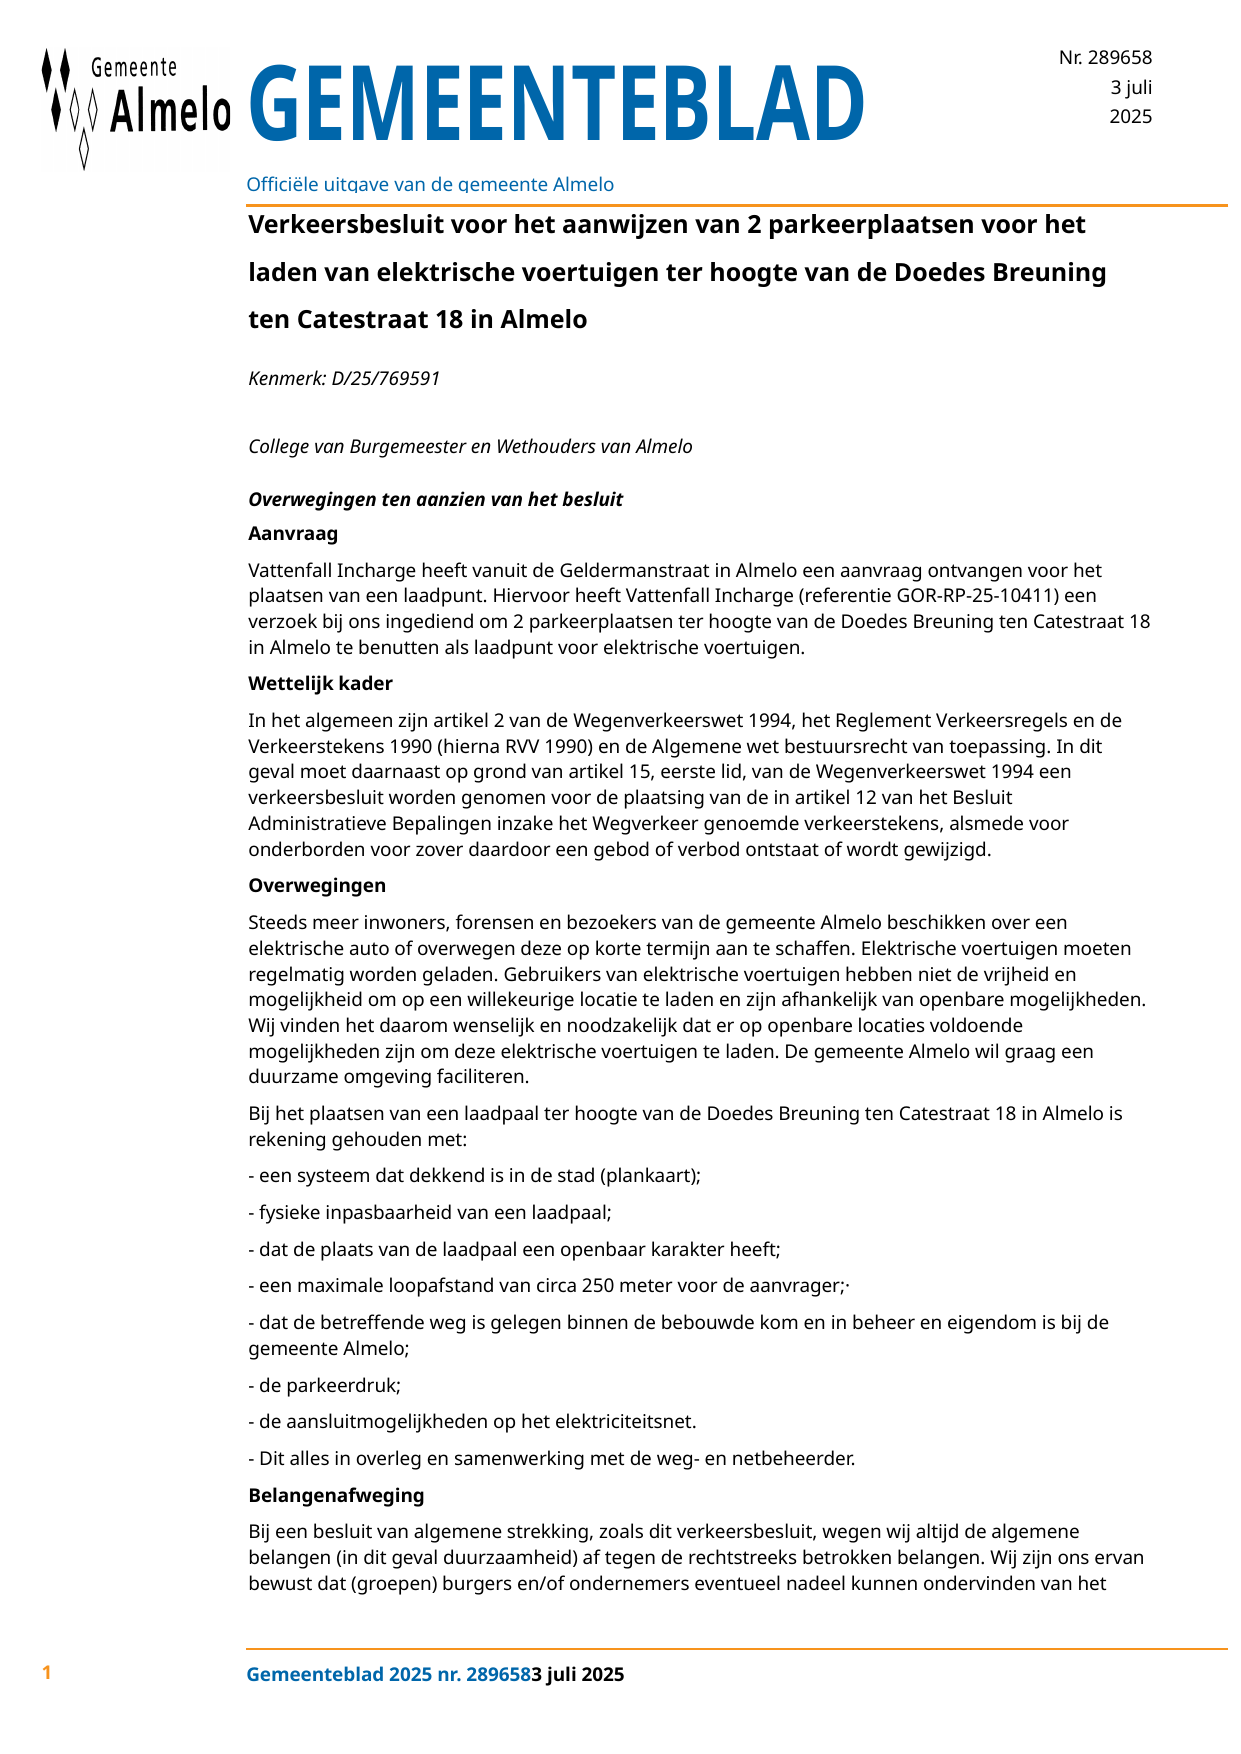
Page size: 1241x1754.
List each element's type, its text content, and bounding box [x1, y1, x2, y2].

text - de aansluitmogelijkheden op het elektriciteitsnet. [248, 1408, 1152, 1434]
text - dat de betreffende weg is gelegen binnen de bebouwde kom en in beheer en eigendom is bij de gemeente Almelo; [248, 1309, 1152, 1361]
picture [41, 47, 231, 172]
text - fysieke inpasbaarheid van een laadpaal; [248, 1199, 1152, 1225]
text Aanvraag [248, 520, 1152, 546]
text Steeds meer inwoners, forensen en bezoekers van de gemeente Almelo beschikken over een elektrische auto of overwegen deze op korte termijn aan te schaffen. Elektrische voertuigen moeten regelmatig worden geladen. Gebruikers van elektrische voertuigen hebben niet de vrijheid en mogelijkheid om op een willekeurige locatie te laden en zijn afhankelijk van openbare mogelijkheden. Wij vinden het daarom wenselijk en noodzakelijk dat er op openbare locaties voldoende mogelijkheden zijn om deze elektrische voertuigen te laden. De gemeente Almelo wil graag een duurzame omgeving faciliteren. [248, 909, 1152, 1089]
text Belangenafweging [248, 1482, 1152, 1507]
text Bij het plaatsen van een laadpaal ter hoogte van de Doedes Breuning ten Catestraat 18 in Almelo is rekening gehouden met: [248, 1100, 1152, 1152]
text Wettelijk kader [248, 671, 1152, 696]
text Bij een besluit van algemene strekking, zoals dit verkeersbesluit, wegen wij altijd de algemene belangen (in dit geval duurzaamheid) af tegen de rechtstreeks betrokken belangen. Wij zijn ons ervan bewust dat (groepen) burgers en/of ondernemers eventueel nadeel kunnen ondervinden van het [248, 1518, 1152, 1596]
text - een maximale loopafstand van circa 250 meter voor de aanvrager;· [248, 1273, 1152, 1298]
text Kenmerk: D/25/769591 [248, 366, 1152, 391]
text - dat de plaats van de laadpaal een openbaar karakter heeft; [248, 1236, 1152, 1262]
text College van Burgemeester en Wethouders van Almelo [248, 433, 1152, 459]
text - een systeem dat dekkend is in de stad (plankaart); [248, 1163, 1152, 1188]
text - de parkeerdruk; [248, 1372, 1152, 1397]
text Vattenfall Incharge heeft vanuit de Geldermanstraat in Almelo een aanvraag ontvangen voor het plaatsen van een laadpunt. Hiervoor heeft Vattenfall Incharge (referentie GOR-RP-25-10411) een verzoek bij ons ingediend om 2 parkeerplaatsen ter hoogte van de Doedes Breuning ten Catestraat 18 in Almelo te benutten als laadpunt voor elektrische voertuigen. [248, 557, 1152, 660]
text In het algemeen zijn artikel 2 van de Wegenverkeerswet 1994, het Reglement Verkeersregels en de Verkeerstekens 1990 (hierna RVV 1990) en de Algemene wet bestuursrecht van toepassing. In dit geval moet daarnaast op grond van artikel 15, eerste lid, van de Wegenverkeerswet 1994 een verkeersbesluit worden genomen voor de plaatsing van de in artikel 12 van het Besluit Administratieve Bepalingen inzake het Wegverkeer genoemde verkeerstekens, alsmede voor onderborden voor zover daardoor een gebod of verbod ontstaat of wordt gewijzigd. [248, 707, 1152, 862]
text - Dit alles in overleg en samenwerking met de weg- en netbeheerder. [248, 1445, 1152, 1471]
text Overwegingen [248, 873, 1152, 898]
text Overwegingen ten aanzien van het besluit [248, 486, 1152, 512]
text Verkeersbesluit voor het aanwijzen van 2 parkeerplaatsen voor het laden van elektrische voertuigen ter hoogte van de Doedes Breuning ten Catestraat 18 in Almelo [248, 207, 1152, 336]
